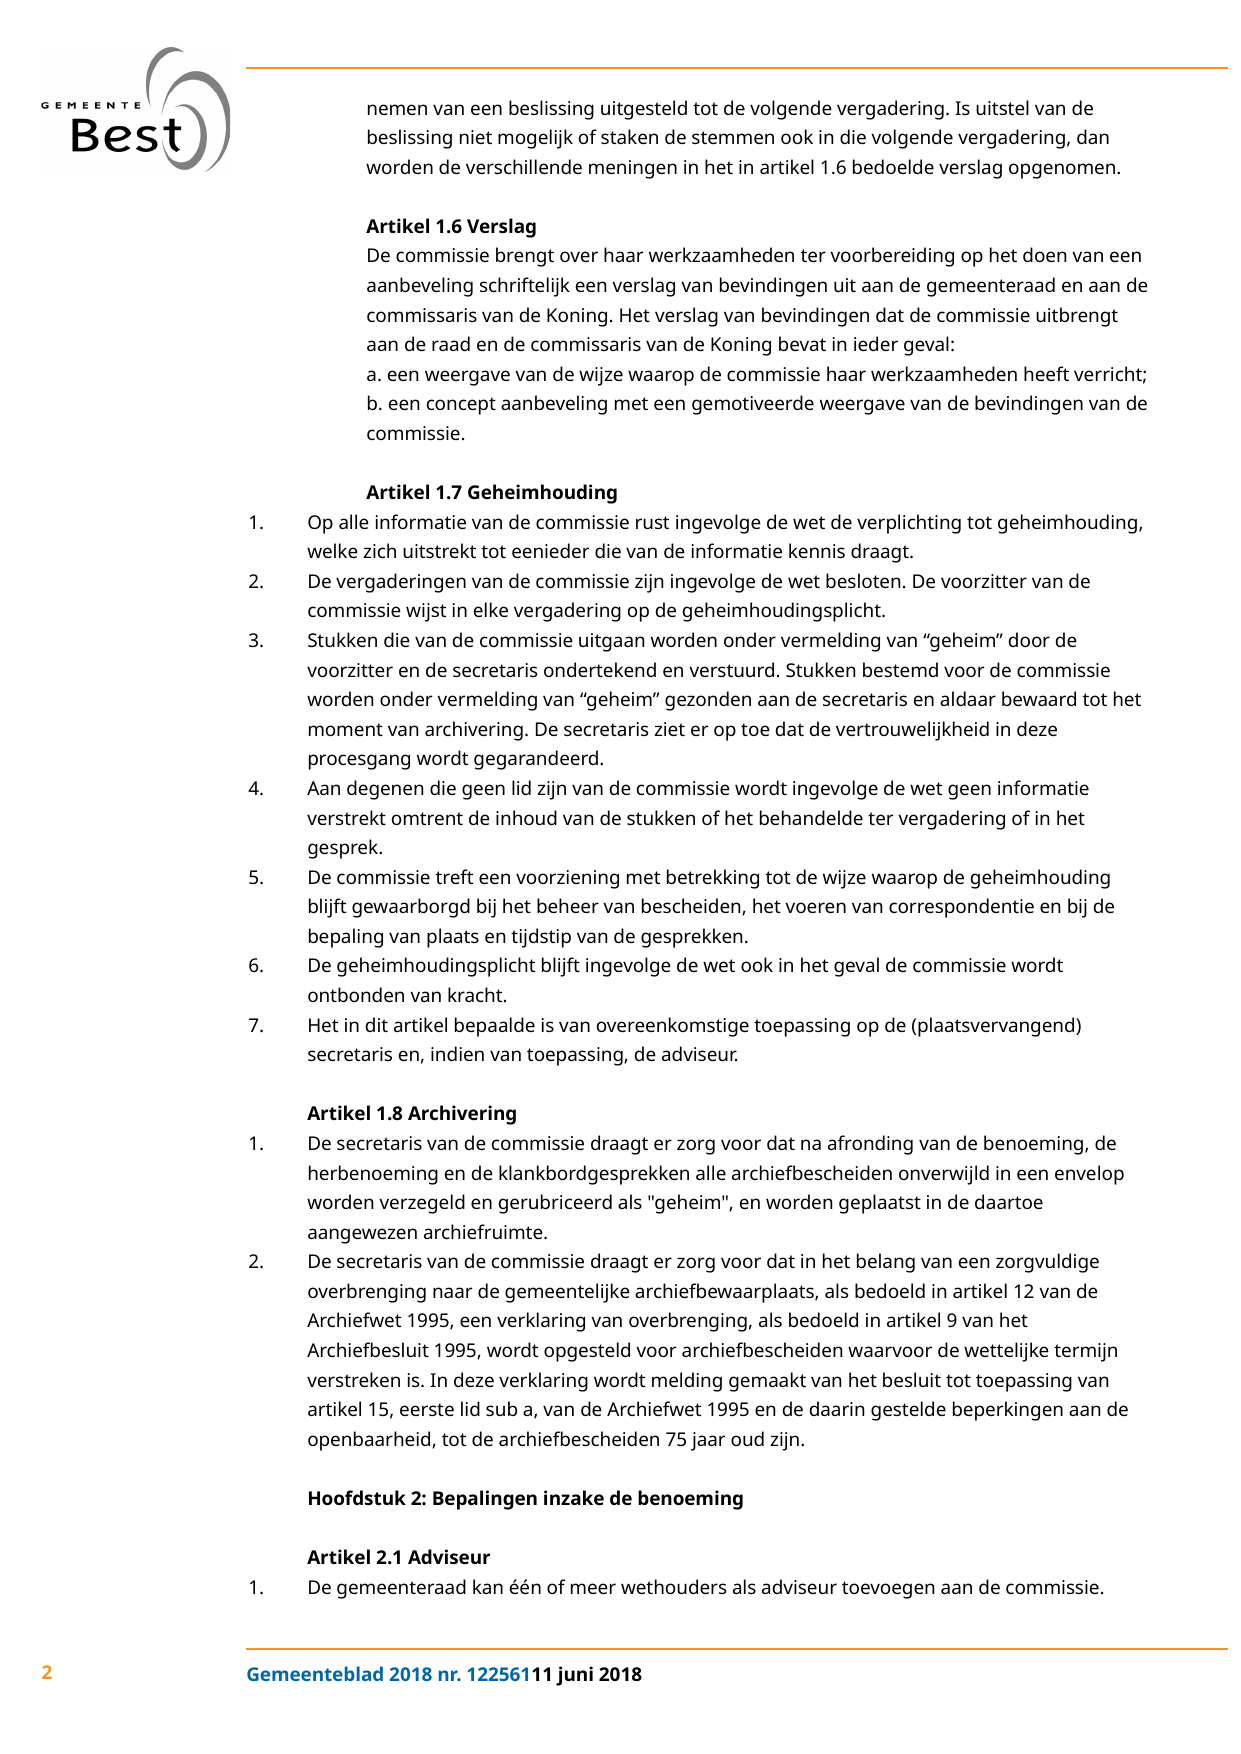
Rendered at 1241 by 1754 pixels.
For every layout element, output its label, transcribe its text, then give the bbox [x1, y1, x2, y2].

list De commissie brengt over haar werkzaamheden ter voorbereiding op het doen van een aanbeveling schriftelijk een verslag van bevindingen uit aan de gemeenteraad en aan de commissaris van de Koning. Het verslag van bevindingen dat de commissie uitbrengt aan de raad en de commissaris van de Koning bevat in ieder geval: [307, 243, 1152, 357]
list Stukken die van de commissie uitgaan worden onder vermelding van “geheim” door de voorzitter en de secretaris ondertekend en verstuurd. Stukken bestemd voor de commissie worden onder vermelding van “geheim” gezonden aan de secretaris en aldaar bewaard tot het moment van archivering. De secretaris ziet er op toe dat de vertrouwelijkheid in deze procesgang wordt gegarandeerd. [248, 627, 1152, 771]
list a. een weergave van de wijze waarop de commissie haar werkzaamheden heeft verricht; [307, 361, 1152, 387]
list Artikel 2.1 Adviseur [248, 1544, 1152, 1570]
list Artikel 1.8 Archivering [248, 1101, 1152, 1126]
list Hoofdstuk 2: Bepalingen inzake de benoeming [248, 1485, 1152, 1511]
list nemen van een beslissing uitgesteld tot de volgende vergadering. Is uitstel van de beslissing niet mogelijk of staken de stemmen ook in die volgende vergadering, dan worden de verschillende meningen in het in artikel 1.6 bedoelde verslag opgenomen. [307, 95, 1152, 180]
list De vergaderingen van de commissie zijn ingevolge de wet besloten. De voorzitter van de commissie wijst in elke vergadering op de geheimhoudingsplicht. [248, 568, 1152, 623]
list Op alle informatie van de commissie rust ingevolge de wet de verplichting tot geheimhouding, welke zich uitstrekt tot eenieder die van de informatie kennis draagt. [248, 509, 1152, 564]
list De geheimhoudingsplicht blijft ingevolge de wet ook in het geval de commissie wordt ontbonden van kracht. [248, 953, 1152, 1008]
list Artikel 1.6 Verslag [307, 213, 1152, 239]
list Het in dit artikel bepaalde is van overeenkomstige toepassing op de (plaatsvervangend) secretaris en, indien van toepassing, de adviseur. [248, 1012, 1152, 1067]
list De gemeenteraad kan één of meer wethouders als adviseur toevoegen aan de commissie. [248, 1574, 1152, 1600]
list De secretaris van de commissie draagt er zorg voor dat na afronding van de benoeming, de herbenoeming en de klankbordgesprekken alle archiefbescheiden onverwijld in een envelop worden verzegeld en gerubriceerd als "geheim", en worden geplaatst in de daartoe aangewezen archiefruimte. [248, 1130, 1152, 1245]
list b. een concept aanbeveling met een gemotiveerde weergave van de bevindingen van de commissie. [307, 391, 1152, 446]
list Aan degenen die geen lid zijn van de commissie wordt ingevolge de wet geen informatie verstrekt omtrent de inhoud van de stukken of het behandelde ter vergadering of in het gesprek. [248, 775, 1152, 860]
list Artikel 1.7 Geheimhouding [307, 479, 1152, 505]
list De secretaris van de commissie draagt er zorg voor dat in het belang van een zorgvuldige overbrenging naar de gemeentelijke archiefbewaarplaats, als bedoeld in artikel 12 van de Archiefwet 1995, een verklaring van overbrenging, als bedoeld in artikel 9 van het Archiefbesluit 1995, wordt opgesteld voor archiefbescheiden waarvoor de wettelijke termijn verstreken is. In deze verklaring wordt melding gemaakt van het besluit tot toepassing van artikel 15, eerste lid sub a, van de Archiefwet 1995 en de daarin gestelde beperkingen aan de openbaarheid, tot de archiefbescheiden 75 jaar oud zijn. [248, 1248, 1152, 1452]
picture [41, 47, 231, 172]
list De commissie treft een voorziening met betrekking tot de wijze waarop de geheimhouding blijft gewaarborgd bij het beheer van bescheiden, het voeren van correspondentie en bij de bepaling van plaats en tijdstip van de gesprekken. [248, 864, 1152, 949]
